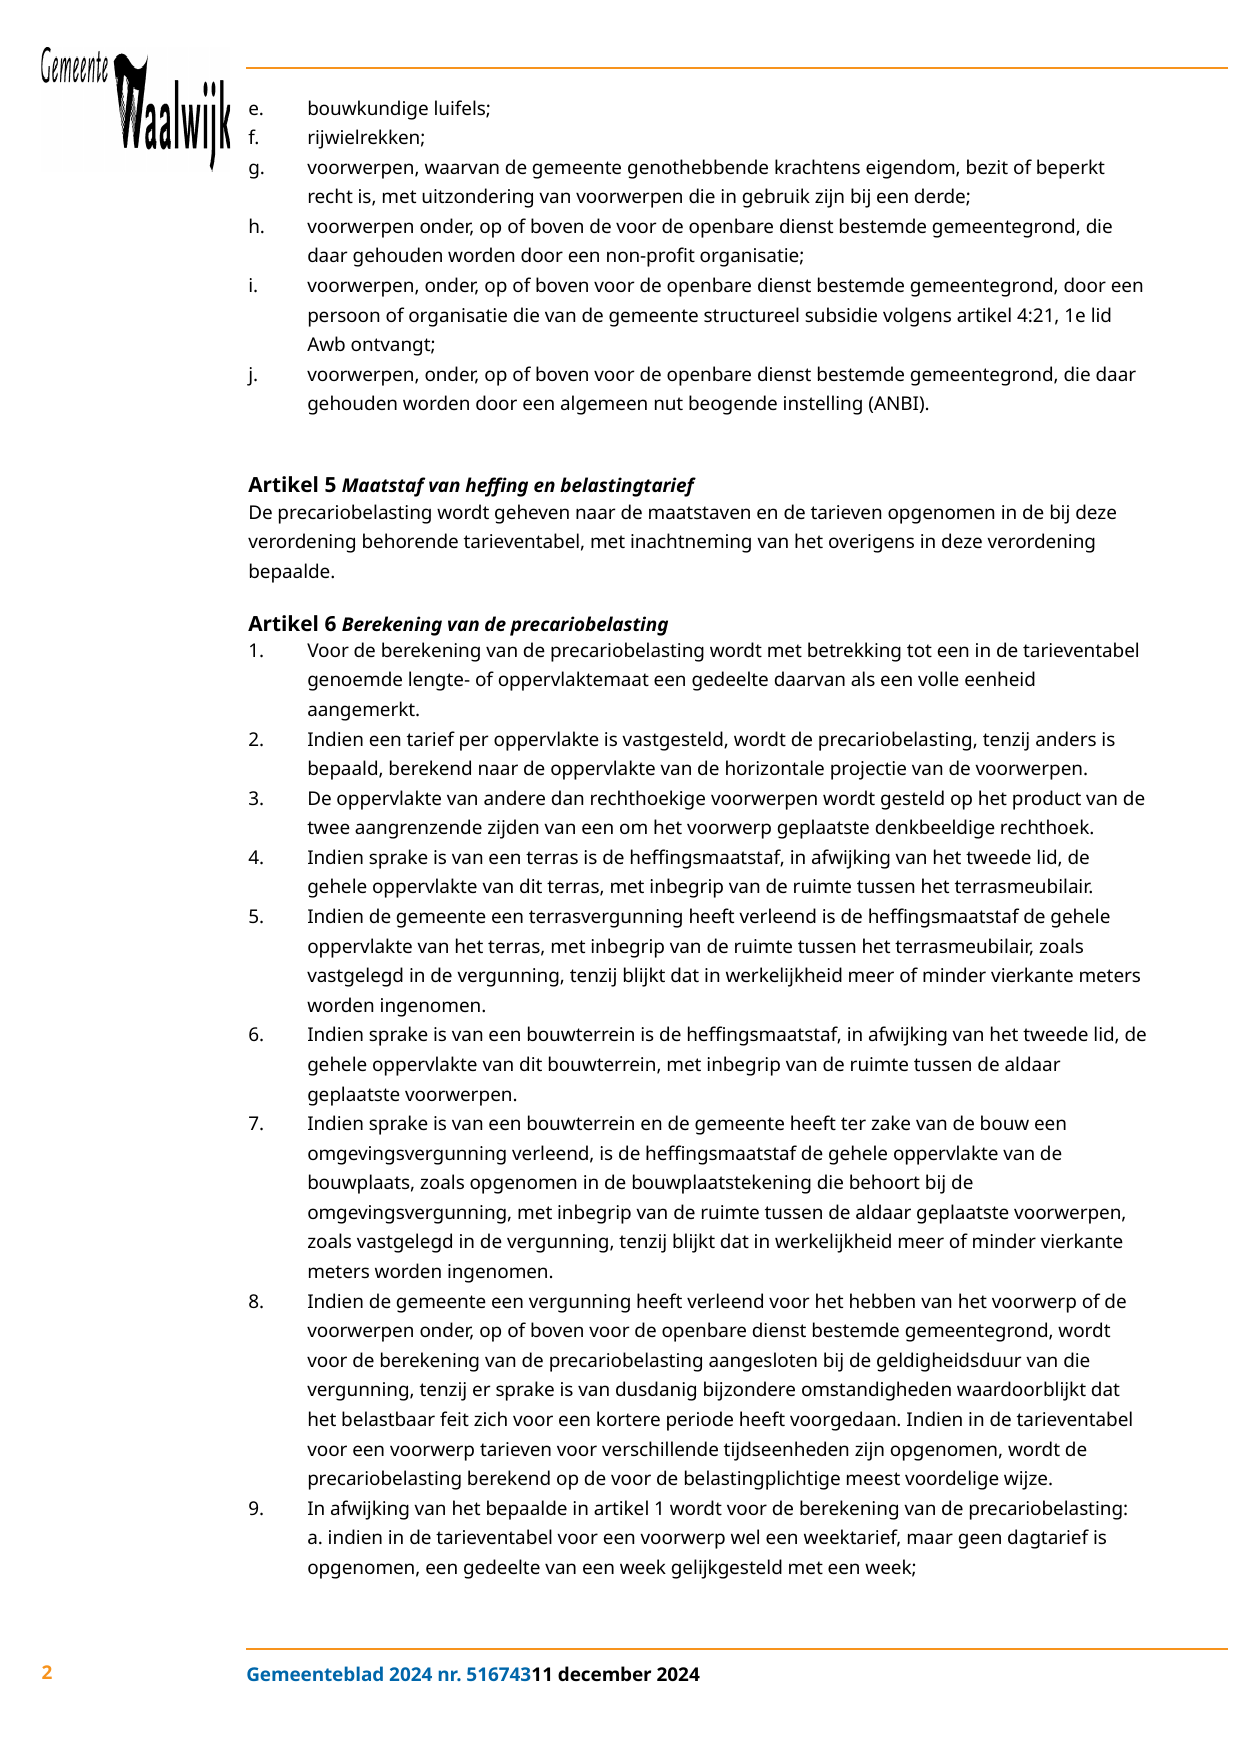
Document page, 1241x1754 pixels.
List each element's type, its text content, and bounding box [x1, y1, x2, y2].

list Voor de berekening van de precariobelasting wordt met betrekking tot een in de tarieventabel genoemde lengte- of oppervlaktemaat een gedeelte daarvan als een volle eenheid aangemerkt. [248, 637, 1152, 722]
list Indien een tarief per oppervlakte is vastgesteld, wordt de precariobelasting, tenzij anders is bepaald, berekend naar de oppervlakte van de horizontale projectie van de voorwerpen. [248, 726, 1152, 781]
text Artikel 6 Berekening van de precariobelasting [248, 609, 1152, 637]
list Indien de gemeente een vergunning heeft verleend voor het hebben van het voorwerp of de voorwerpen onder, op of boven voor de openbare dienst bestemde gemeentegrond, wordt voor de berekening van de precariobelasting aangesloten bij de geldigheidsduur van die vergunning, tenzij er sprake is van dusdanig bijzondere omstandigheden waardoorblijkt dat het belastbaar feit zich voor een kortere periode heeft voorgedaan. Indien in de tarieventabel voor een voorwerp tarieven voor verschillende tijdseenheden zijn opgenomen, wordt de precariobelasting berekend op de voor de belastingplichtige meest voordelige wijze. [248, 1288, 1152, 1491]
list voorwerpen, onder, op of boven voor de openbare dienst bestemde gemeentegrond, die daar gehouden worden door een algemeen nut beogende instelling (ANBI). [248, 361, 1152, 416]
text Artikel 5 Maatstaf van heffing en belastingtarief [248, 471, 1152, 499]
list rijwielrekken; [248, 124, 1152, 150]
list In afwijking van het bepaalde in artikel 1 wordt voor de berekening van de precariobelasting: [248, 1495, 1152, 1521]
text De precariobelasting wordt geheven naar de maatstaven en de tarieven opgenomen in de bij deze verordening behorende tarieventabel, met inachtneming van het overigens in deze verordening bepaalde. [248, 499, 1152, 584]
picture [41, 47, 231, 172]
list Indien sprake is van een terras is de heffingsmaatstaf, in afwijking van het tweede lid, de gehele oppervlakte van dit terras, met inbegrip van de ruimte tussen het terrasmeubilair. [248, 844, 1152, 899]
list De oppervlakte van andere dan rechthoekige voorwerpen wordt gesteld op het product van de twee aangrenzende zijden van een om het voorwerp geplaatste denkbeeldige rechthoek. [248, 785, 1152, 840]
list Indien sprake is van een bouwterrein en de gemeente heeft ter zake van de bouw een omgevingsvergunning verleend, is de heffingsmaatstaf de gehele oppervlakte van de bouwplaats, zoals opgenomen in de bouwplaatstekening die behoort bij de omgevingsvergunning, met inbegrip van de ruimte tussen de aldaar geplaatste voorwerpen, zoals vastgelegd in de vergunning, tenzij blijkt dat in werkelijkheid meer of minder vierkante meters worden ingenomen. [248, 1110, 1152, 1284]
list bouwkundige luifels; [248, 95, 1152, 121]
list a. indien in de tarieventabel voor een voorwerp wel een weektarief, maar geen dagtarief is opgenomen, een gedeelte van een week gelijkgesteld met een week; [248, 1524, 1152, 1580]
list voorwerpen onder, op of boven de voor de openbare dienst bestemde gemeentegrond, die daar gehouden worden door een non-profit organisatie; [248, 213, 1152, 268]
list Indien de gemeente een terrasvergunning heeft verleend is de heffingsmaatstaf de gehele oppervlakte van het terras, met inbegrip van de ruimte tussen het terrasmeubilair, zoals vastgelegd in de vergunning, tenzij blijkt dat in werkelijkheid meer of minder vierkante meters worden ingenomen. [248, 903, 1152, 1018]
list voorwerpen, waarvan de gemeente genothebbende krachtens eigendom, bezit of beperkt recht is, met uitzondering van voorwerpen die in gebruik zijn bij een derde; [248, 154, 1152, 209]
list voorwerpen, onder, op of boven voor de openbare dienst bestemde gemeentegrond, door een persoon of organisatie die van de gemeente structureel subsidie volgens artikel 4:21, 1e lid Awb ontvangt; [248, 272, 1152, 357]
list Indien sprake is van een bouwterrein is de heffingsmaatstaf, in afwijking van het tweede lid, de gehele oppervlakte van dit bouwterrein, met inbegrip van de ruimte tussen de aldaar geplaatste voorwerpen. [248, 1022, 1152, 1107]
